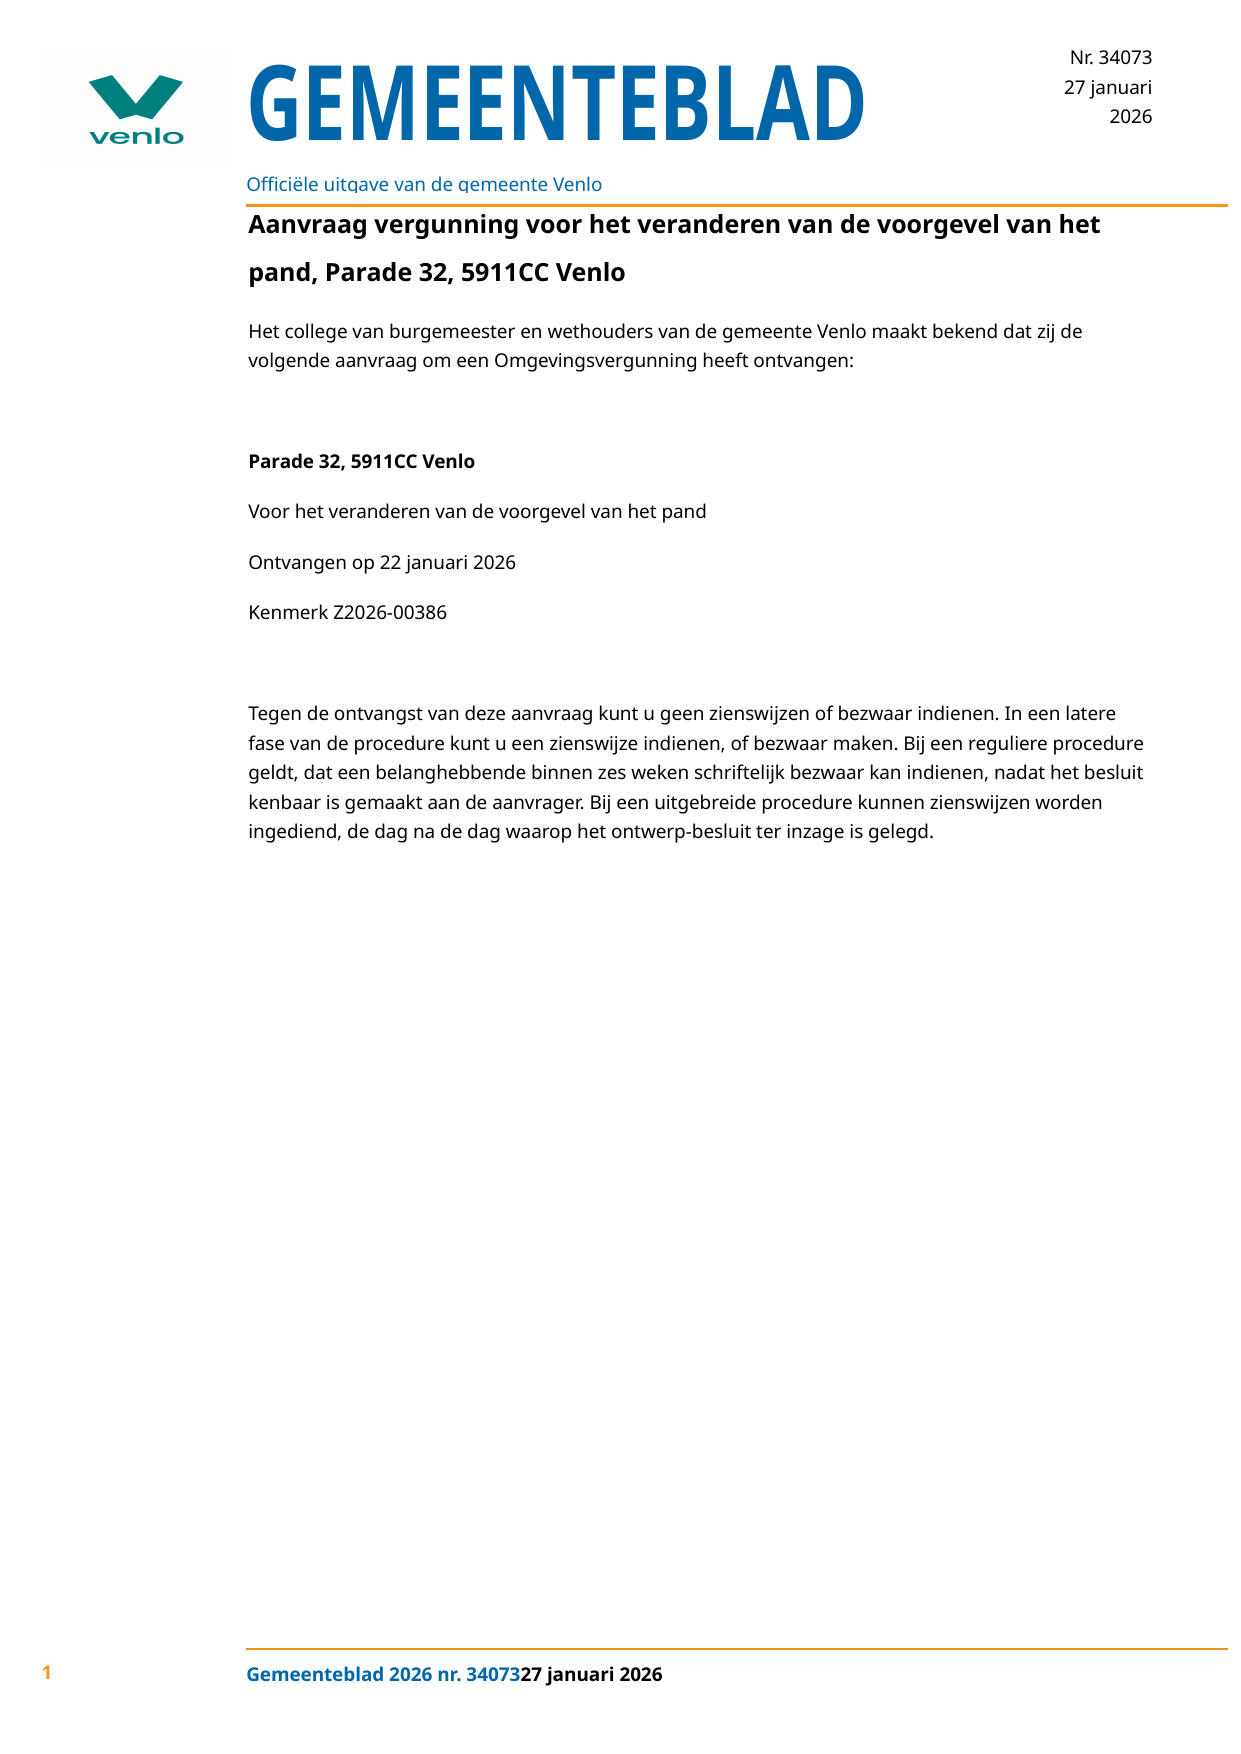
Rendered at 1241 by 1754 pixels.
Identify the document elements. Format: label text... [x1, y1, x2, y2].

text Kenmerk Z2026-00386 [248, 599, 1152, 625]
picture [41, 47, 231, 172]
text Tegen de ontvangst van deze aanvraag kunt u geen zienswijzen of bezwaar indienen. In een latere fase van de procedure kunt u een zienswijze indienen, of bezwaar maken. Bij een reguliere procedure geldt, dat een belanghebbende binnen zes weken schriftelijk bezwaar kan indienen, nadat het besluit kenbaar is gemaakt aan de aanvrager. Bij een uitgebreide procedure kunnen zienswijzen worden ingediend, de dag na de dag waarop het ontwerp-besluit ter inzage is gelegd. [248, 700, 1152, 844]
text Het college van burgemeester en wethouders van de gemeente Venlo maakt bekend dat zij de volgende aanvraag om een Omgevingsvergunning heeft ontvangen: [248, 318, 1152, 373]
text Voor het veranderen van de voorgevel van het pand [248, 499, 1152, 524]
text Parade 32, 5911CC Venlo [248, 448, 1152, 474]
text Aanvraag vergunning voor het veranderen van de voorgevel van het pand, Parade 32, 5911CC Venlo [248, 207, 1152, 288]
text Ontvangen op 22 januari 2026 [248, 549, 1152, 575]
